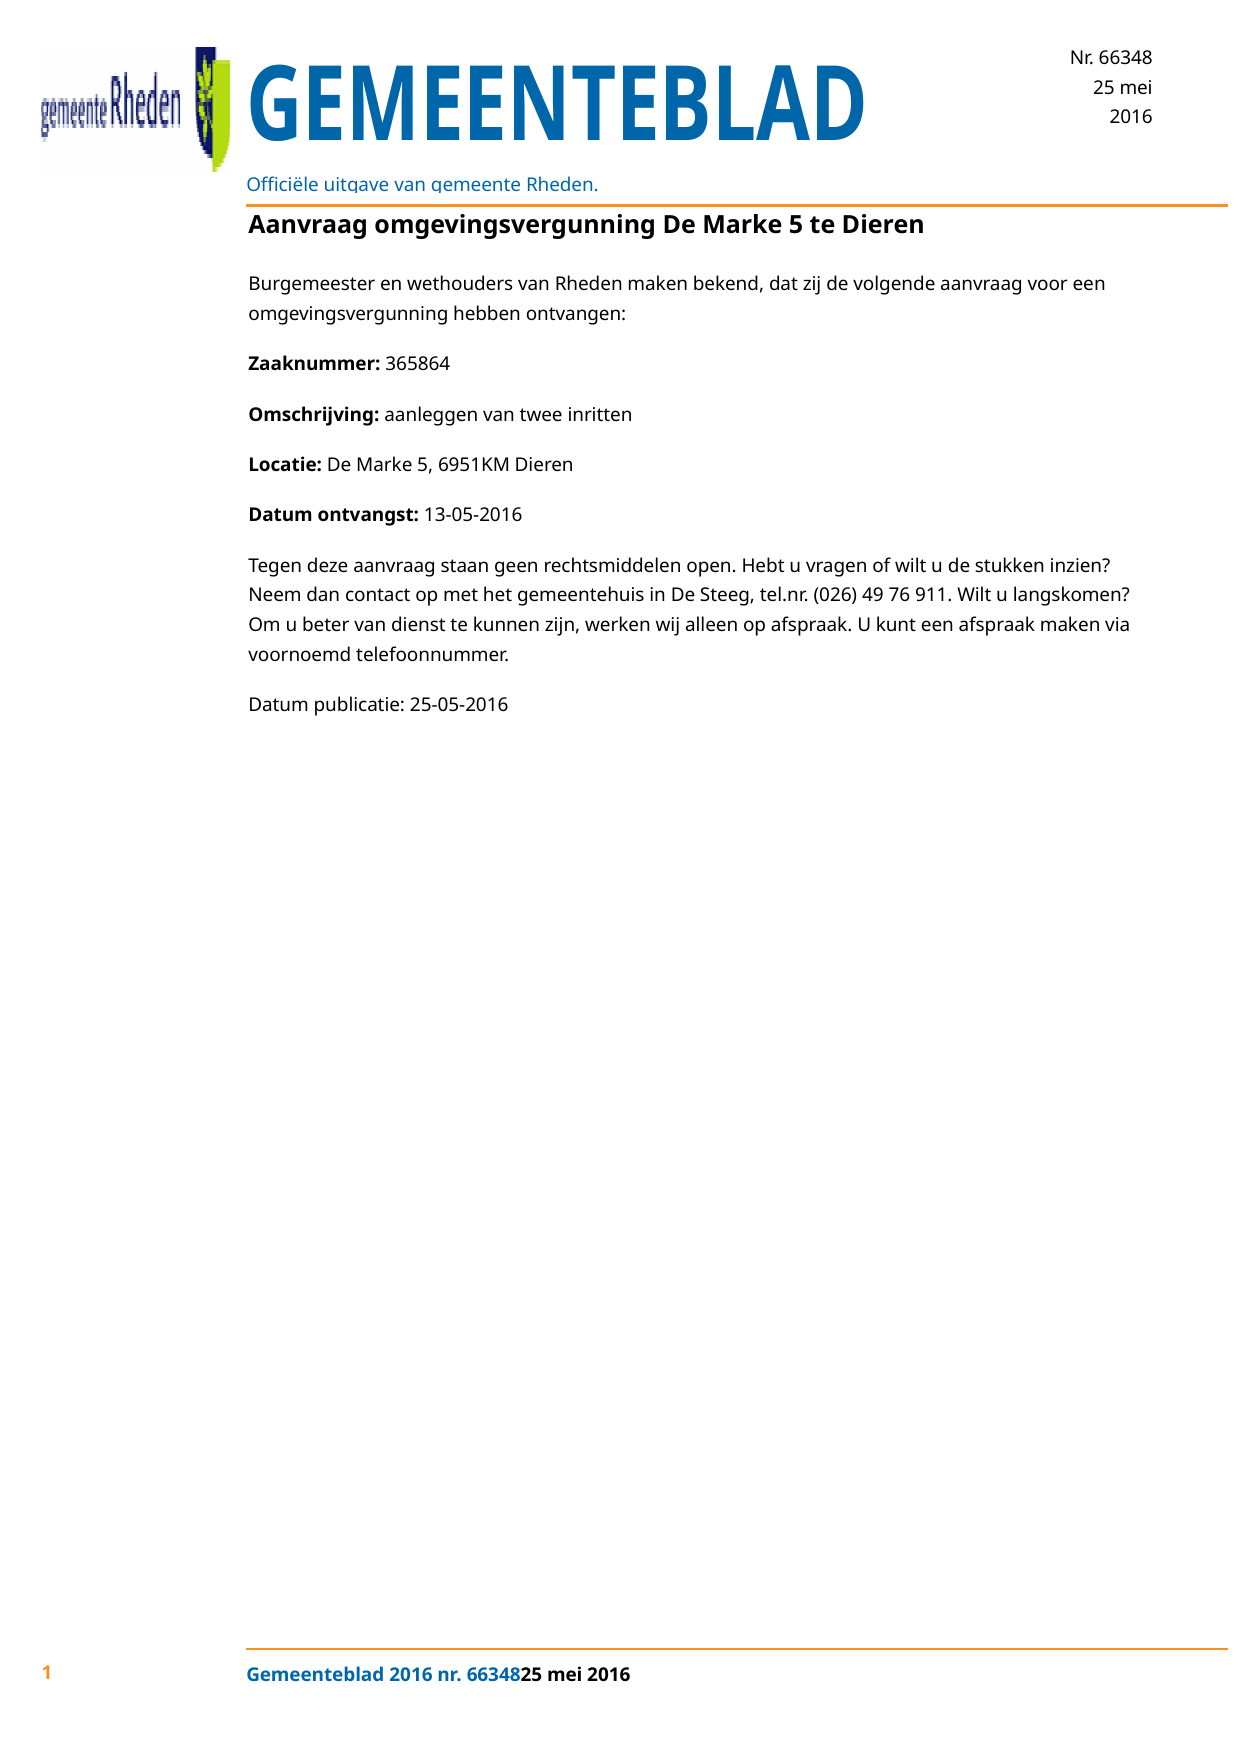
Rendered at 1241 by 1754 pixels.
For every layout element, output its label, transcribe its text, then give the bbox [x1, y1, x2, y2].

text Tegen deze aanvraag staan geen rechtsmiddelen open. Hebt u vragen of wilt u de stukken inzien? Neem dan contact op met het gemeentehuis in De Steeg, tel.nr. (026) 49 76 911. Wilt u langskomen? Om u beter van dienst te kunnen zijn, werken wij alleen op afspraak. U kunt een afspraak maken via voornoemd telefoonnummer. [248, 552, 1152, 666]
text Datum ontvangst: 13-05-2016 [248, 502, 1152, 527]
picture [41, 47, 231, 172]
text Burgemeester en wethouders van Rheden maken bekend, dat zij de volgende aanvraag voor een omgevingsvergunning hebben ontvangen: [248, 270, 1152, 326]
text Zaaknummer: 365864 [248, 350, 1152, 376]
text Aanvraag omgevingsvergunning De Marke 5 te Dieren [248, 207, 1152, 241]
text Datum publicatie: 25-05-2016 [248, 691, 1152, 717]
text Locatie: De Marke 5, 6951KM Dieren [248, 451, 1152, 477]
text Omschrijving: aanleggen van twee inritten [248, 401, 1152, 426]
